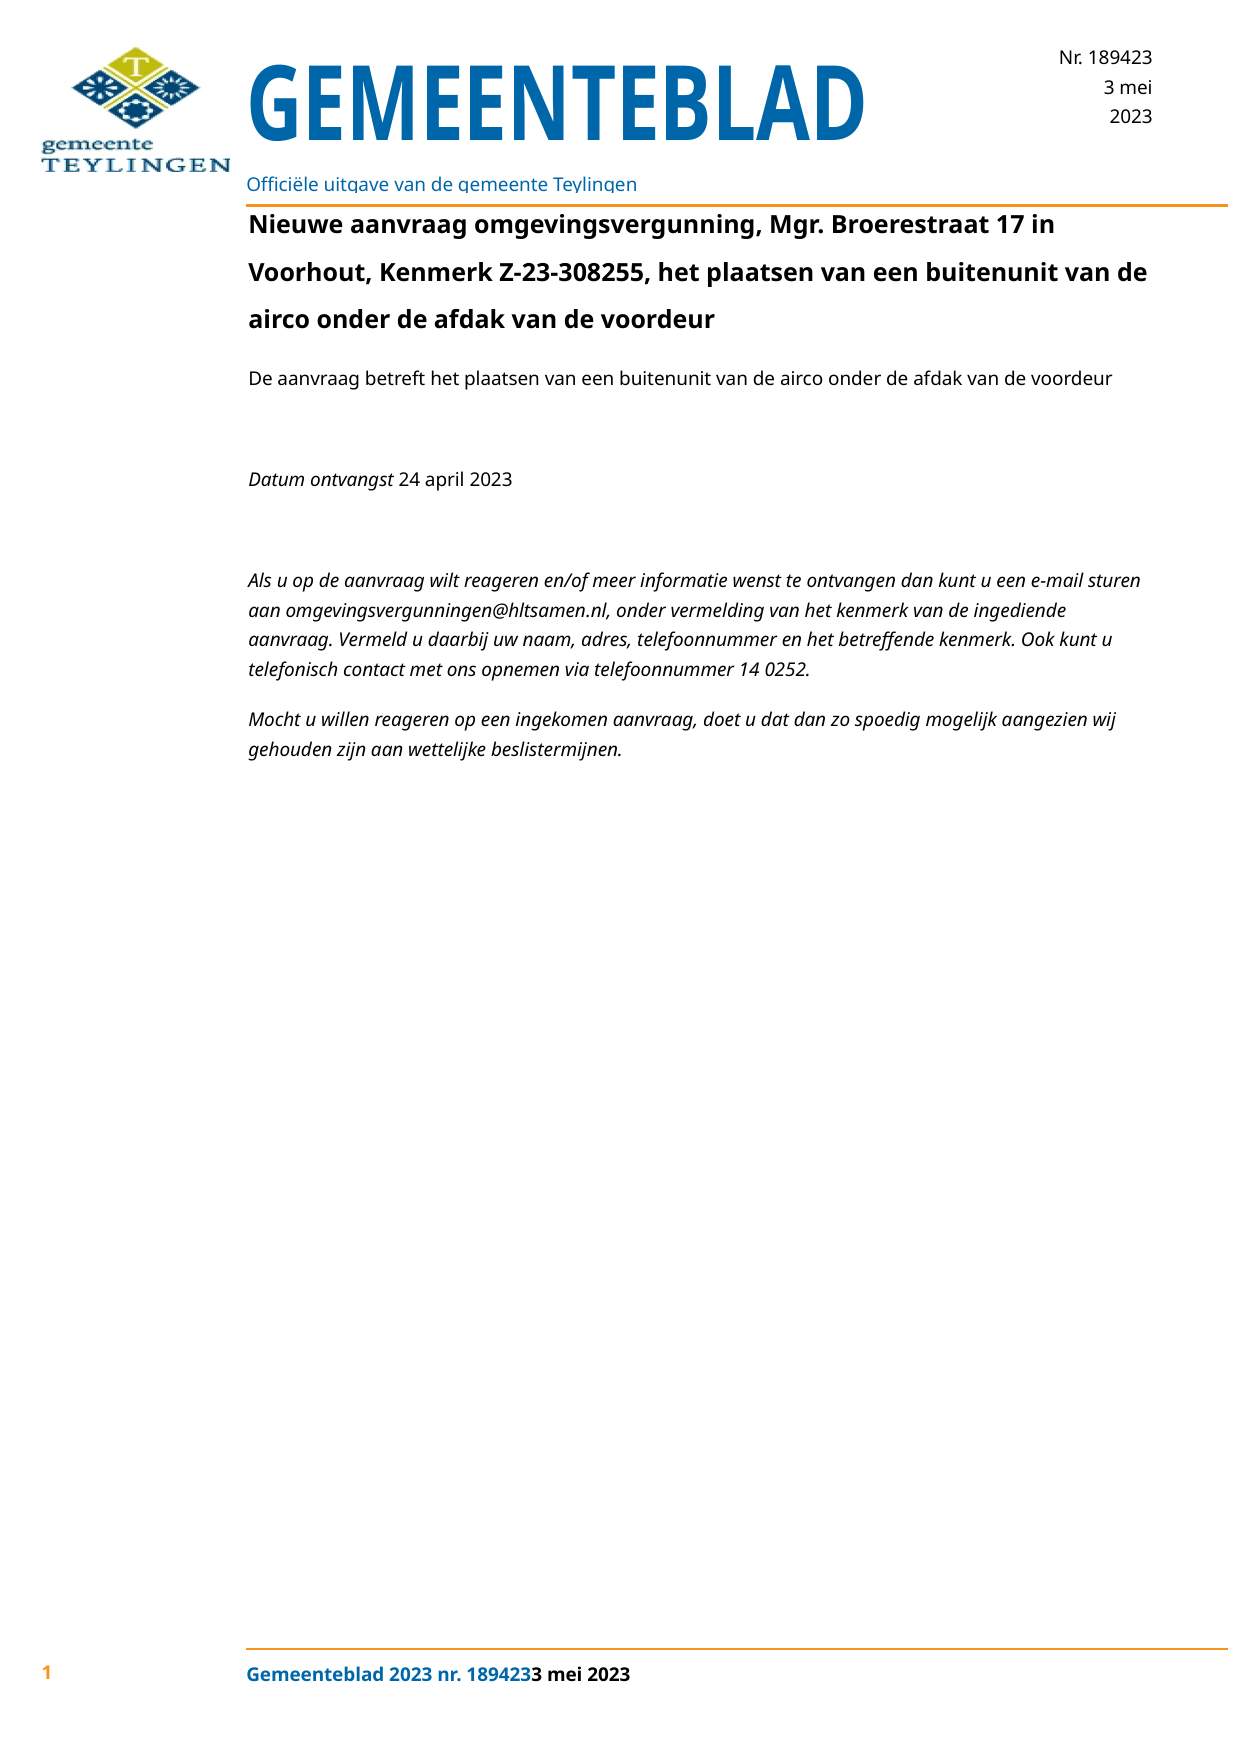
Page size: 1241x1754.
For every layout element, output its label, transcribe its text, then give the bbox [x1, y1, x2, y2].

text Datum ontvangst 24 april 2023 [248, 466, 1152, 492]
text Als u op de aanvraag wilt reageren en/of meer informatie wenst te ontvangen dan kunt u een e-mail sturen aan omgevingsvergunningen@hltsamen.nl, onder vermelding van het kenmerk van de ingediende aanvraag. Vermeld u daarbij uw naam, adres, telefoonnummer en het betreffende kenmerk. Ook kunt u telefonisch contact met ons opnemen via telefoonnummer 14 0252. [248, 567, 1152, 682]
text De aanvraag betreft het plaatsen van een buitenunit van de airco onder de afdak van de voordeur [248, 366, 1152, 391]
picture [41, 47, 231, 172]
text Mocht u willen reageren op een ingekomen aanvraag, doet u dat dan zo spoedig mogelijk aangezien wij gehouden zijn aan wettelijke beslistermijnen. [248, 706, 1152, 762]
text Nieuwe aanvraag omgevingsvergunning, Mgr. Broerestraat 17 in Voorhout, Kenmerk Z-23-308255, het plaatsen van een buitenunit van de airco onder de afdak van de voordeur [248, 207, 1152, 336]
